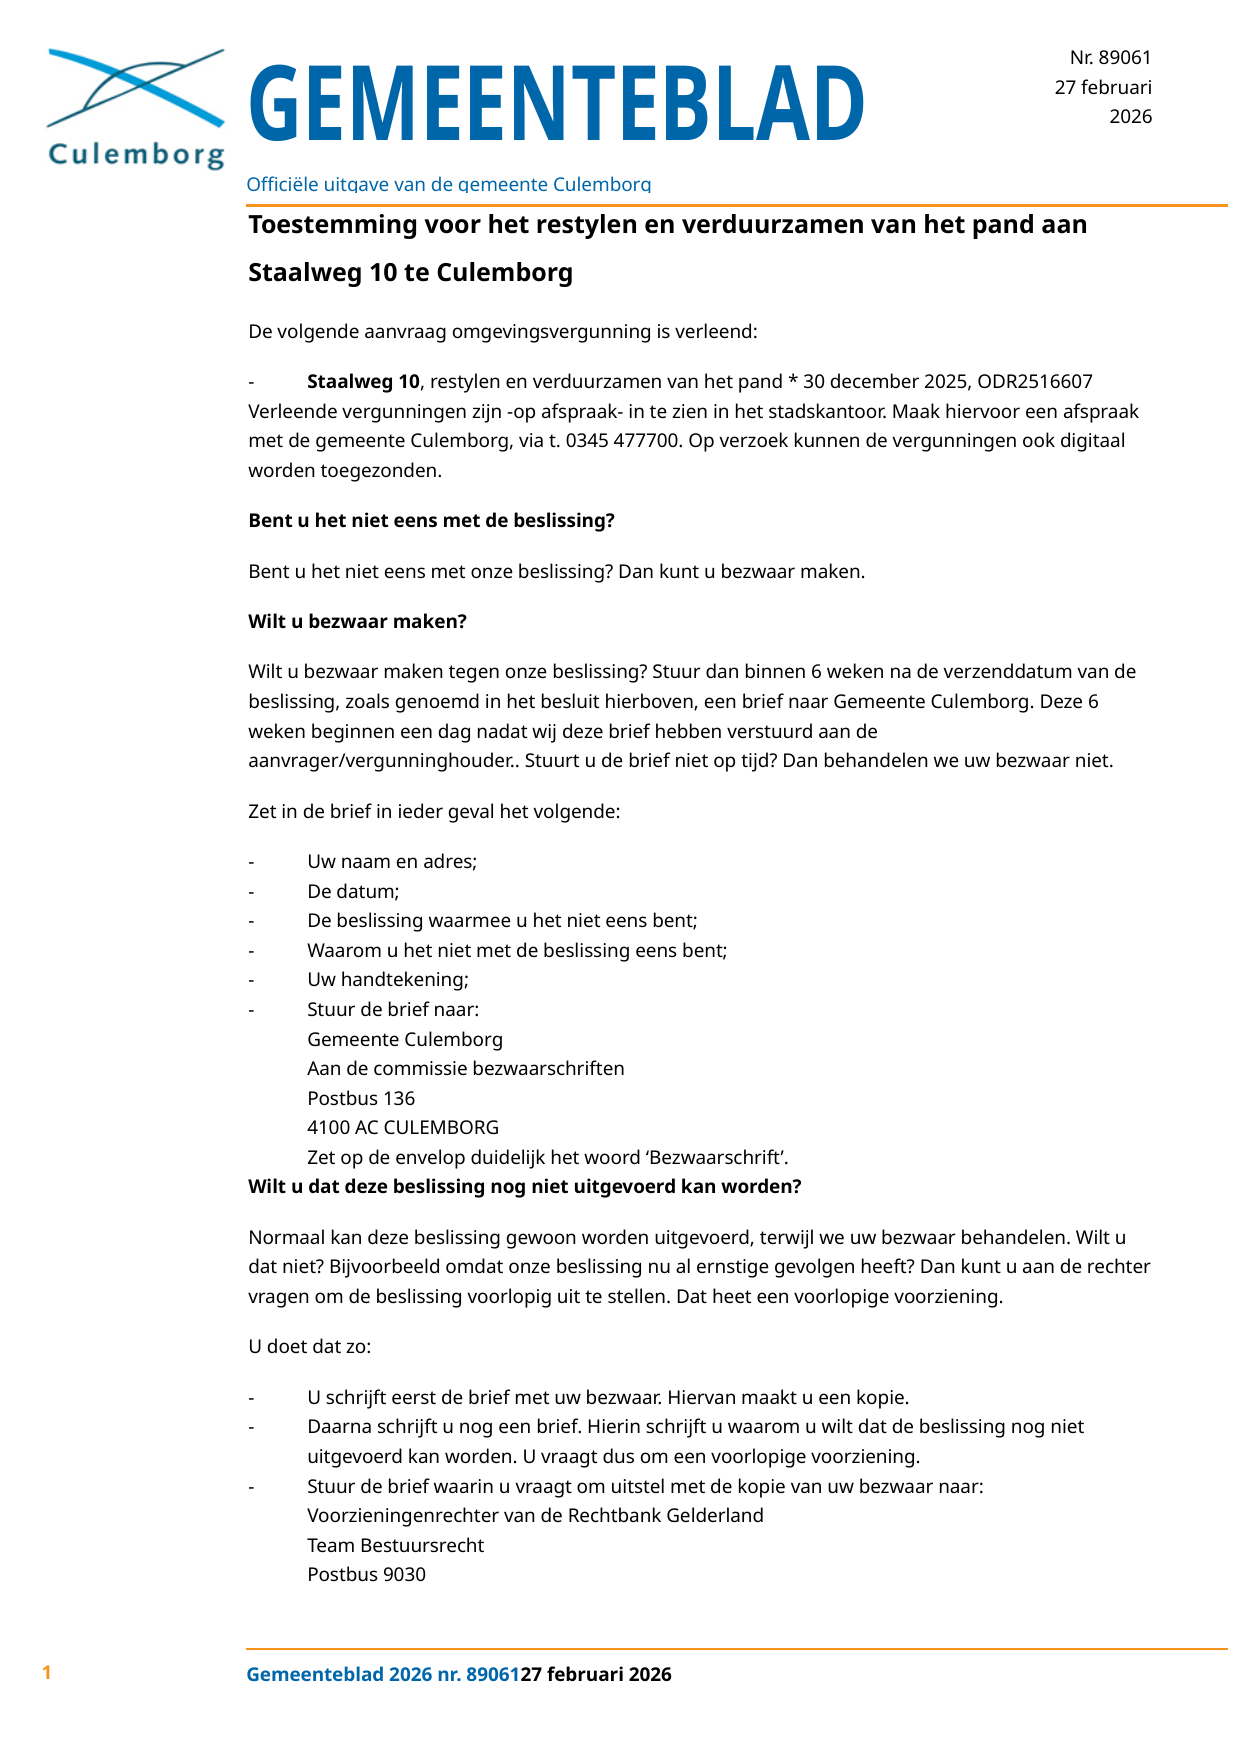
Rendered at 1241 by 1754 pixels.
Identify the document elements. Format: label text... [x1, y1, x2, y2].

list Uw naam en adres; [248, 848, 1152, 874]
text Normaal kan deze beslissing gewoon worden uitgevoerd, terwijl we uw bezwaar behandelen. Wilt u dat niet? Bijvoorbeeld omdat onze beslissing nu al ernstige gevolgen heeft? Dan kunt u aan de rechter vragen om de beslissing voorlopig uit te stellen. Dat heet een voorlopige voorziening. [248, 1224, 1152, 1309]
list Staalweg 10, restylen en verduurzamen van het pand * 30 december 2025, ODR2516607 [248, 368, 1152, 394]
list De datum; [248, 878, 1152, 904]
list Voorzieningenrechter van de Rechtbank Gelderland [248, 1502, 1152, 1528]
list De beslissing waarmee u het niet eens bent; [248, 907, 1152, 933]
list Waarom u het niet met de beslissing eens bent; [248, 937, 1152, 963]
text Wilt u dat deze beslissing nog niet uitgevoerd kan worden? [248, 1174, 1152, 1199]
list Postbus 136 [248, 1085, 1152, 1111]
list Daarna schrijft u nog een brief. Hierin schrijft u waarom u wilt dat de beslissing nog niet uitgevoerd kan worden. U vraagt dus om een voorlopige voorziening. [248, 1414, 1152, 1469]
list Postbus 9030 [248, 1562, 1152, 1587]
text Bent u het niet eens met de beslissing? [248, 507, 1152, 533]
list Team Bestuursrecht [248, 1532, 1152, 1558]
text Verleende vergunningen zijn -op afspraak- in te zien in het stadskantoor. Maak hiervoor een afspraak met de gemeente Culemborg, via t. 0345 477700. Op verzoek kunnen de vergunningen ook digitaal worden toegezonden. [248, 398, 1152, 483]
text Wilt u bezwaar maken? [248, 608, 1152, 634]
list Aan de commissie bezwaarschriften [248, 1055, 1152, 1081]
picture [41, 47, 231, 172]
text Wilt u bezwaar maken tegen onze beslissing? Stuur dan binnen 6 weken na de verzenddatum van de beslissing, zoals genoemd in het besluit hierboven, een brief naar Gemeente Culemborg. Deze 6 weken beginnen een dag nadat wij deze brief hebben verstuurd aan de aanvrager/vergunninghouder.. Stuurt u de brief niet op tijd? Dan behandelen we uw bezwaar niet. [248, 659, 1152, 773]
list Stuur de brief naar: [248, 996, 1152, 1022]
list U schrijft eerst de brief met uw bezwaar. Hiervan maakt u een kopie. [248, 1384, 1152, 1410]
text De volgende aanvraag omgevingsvergunning is verleend: [248, 318, 1152, 344]
text Bent u het niet eens met onze beslissing? Dan kunt u bezwaar maken. [248, 558, 1152, 584]
text Zet in de brief in ieder geval het volgende: [248, 798, 1152, 824]
list 4100 AC CULEMBORG [248, 1114, 1152, 1140]
list Stuur de brief waarin u vraagt om uitstel met de kopie van uw bezwaar naar: [248, 1473, 1152, 1499]
list Uw handtekening; [248, 967, 1152, 992]
text Toestemming voor het restylen en verduurzamen van het pand aan Staalweg 10 te Culemborg [248, 207, 1152, 288]
list Zet op de envelop duidelijk het woord ‘Bezwaarschrift’. [248, 1144, 1152, 1170]
text U doet dat zo: [248, 1334, 1152, 1359]
list Gemeente Culemborg [248, 1026, 1152, 1052]
